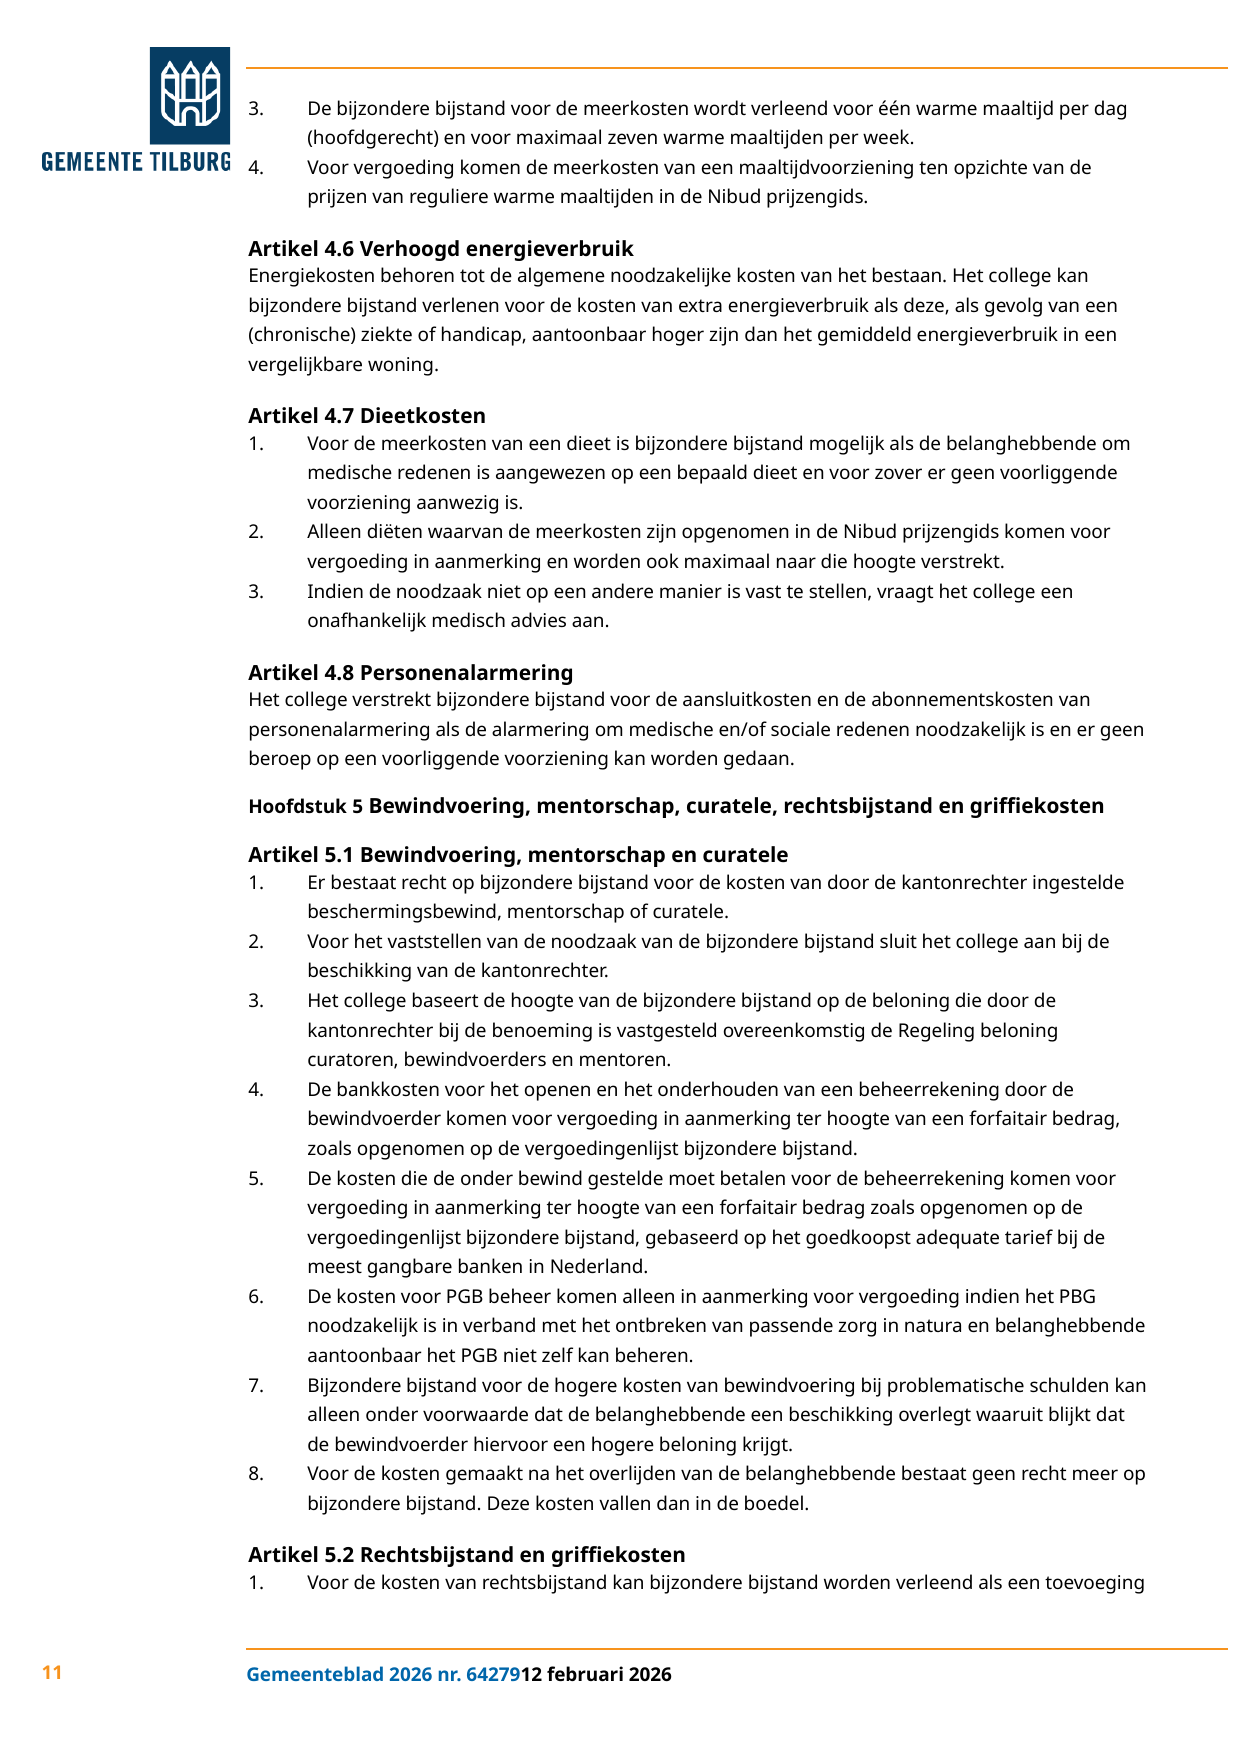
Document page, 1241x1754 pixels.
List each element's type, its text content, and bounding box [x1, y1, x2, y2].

list Alleen diëten waarvan de meerkosten zijn opgenomen in de Nibud prijzengids komen voor vergoeding in aanmerking en worden ook maximaal naar die hoogte verstrekt. [248, 519, 1152, 574]
text Het college verstrekt bijzondere bijstand voor de aansluitkosten en de abonnementskosten van personenalarmering als de alarmering om medische en/of sociale redenen noodzakelijk is en er geen beroep op een voorliggende voorziening kan worden gedaan. [248, 686, 1152, 771]
text Artikel 4.7 Dieetkosten [248, 402, 1152, 430]
list Bijzondere bijstand voor de hogere kosten van bewindvoering bij problematische schulden kan alleen onder voorwaarde dat de belanghebbende een beschikking overlegt waaruit blijkt dat de bewindvoerder hiervoor een hogere beloning krijgt. [248, 1372, 1152, 1457]
list Voor vergoeding komen de meerkosten van een maaltijdvoorziening ten opzichte van de prijzen van reguliere warme maaltijden in de Nibud prijzengids. [248, 154, 1152, 209]
list Voor het vaststellen van de noodzaak van de bijzondere bijstand sluit het college aan bij de beschikking van de kantonrechter. [248, 928, 1152, 983]
list De bijzondere bijstand voor de meerkosten wordt verleend voor één warme maaltijd per dag (hoofdgerecht) en voor maximaal zeven warme maaltijden per week. [248, 95, 1152, 150]
list Voor de kosten van rechtsbijstand kan bijzondere bijstand worden verleend als een toevoeging [248, 1569, 1152, 1595]
text Artikel 4.6 Verhoogd energieverbruik [248, 234, 1152, 262]
text Artikel 4.8 Personenalarmering [248, 658, 1152, 686]
list De bankkosten voor het openen en het onderhouden van een beheerrekening door de bewindvoerder komen voor vergoeding in aanmerking ter hoogte van een forfaitair bedrag, zoals opgenomen op de vergoedingenlijst bijzondere bijstand. [248, 1076, 1152, 1161]
list Voor de kosten gemaakt na het overlijden van de belanghebbende bestaat geen recht meer op bijzondere bijstand. Deze kosten vallen dan in de boedel. [248, 1461, 1152, 1516]
text Energiekosten behoren tot de algemene noodzakelijke kosten van het bestaan. Het college kan bijzondere bijstand verlenen voor de kosten van extra energieverbruik als deze, als gevolg van een (chronische) ziekte of handicap, aantoonbaar hoger zijn dan het gemiddeld energieverbruik in een vergelijkbare woning. [248, 262, 1152, 377]
text Artikel 5.1 Bewindvoering, mentorschap en curatele [248, 840, 1152, 869]
text Hoofdstuk 5 Bewindvoering, mentorschap, curatele, rechtsbijstand en griffiekosten [248, 791, 1152, 819]
list Indien de noodzaak niet op een andere manier is vast te stellen, vraagt het college een onafhankelijk medisch advies aan. [248, 578, 1152, 633]
list Het college baseert de hoogte van de bijzondere bijstand op de beloning die door de kantonrechter bij de benoeming is vastgesteld overeenkomstig de Regeling beloning curatoren, bewindvoerders en mentoren. [248, 987, 1152, 1072]
list De kosten voor PGB beheer komen alleen in aanmerking voor vergoeding indien het PBG noodzakelijk is in verband met het ontbreken van passende zorg in natura en belanghebbende aantoonbaar het PGB niet zelf kan beheren. [248, 1283, 1152, 1368]
list De kosten die de onder bewind gestelde moet betalen voor de beheerrekening komen voor vergoeding in aanmerking ter hoogte van een forfaitair bedrag zoals opgenomen op de vergoedingenlijst bijzondere bijstand, gebaseerd op het goedkoopst adequate tarief bij de meest gangbare banken in Nederland. [248, 1165, 1152, 1279]
picture [41, 47, 231, 172]
list Voor de meerkosten van een dieet is bijzondere bijstand mogelijk als de belanghebbende om medische redenen is aangewezen op een bepaald dieet en voor zover er geen voorliggende voorziening aanwezig is. [248, 430, 1152, 515]
text Artikel 5.2 Rechtsbijstand en griffiekosten [248, 1541, 1152, 1569]
list Er bestaat recht op bijzondere bijstand voor de kosten van door de kantonrechter ingestelde beschermingsbewind, mentorschap of curatele. [248, 869, 1152, 924]
